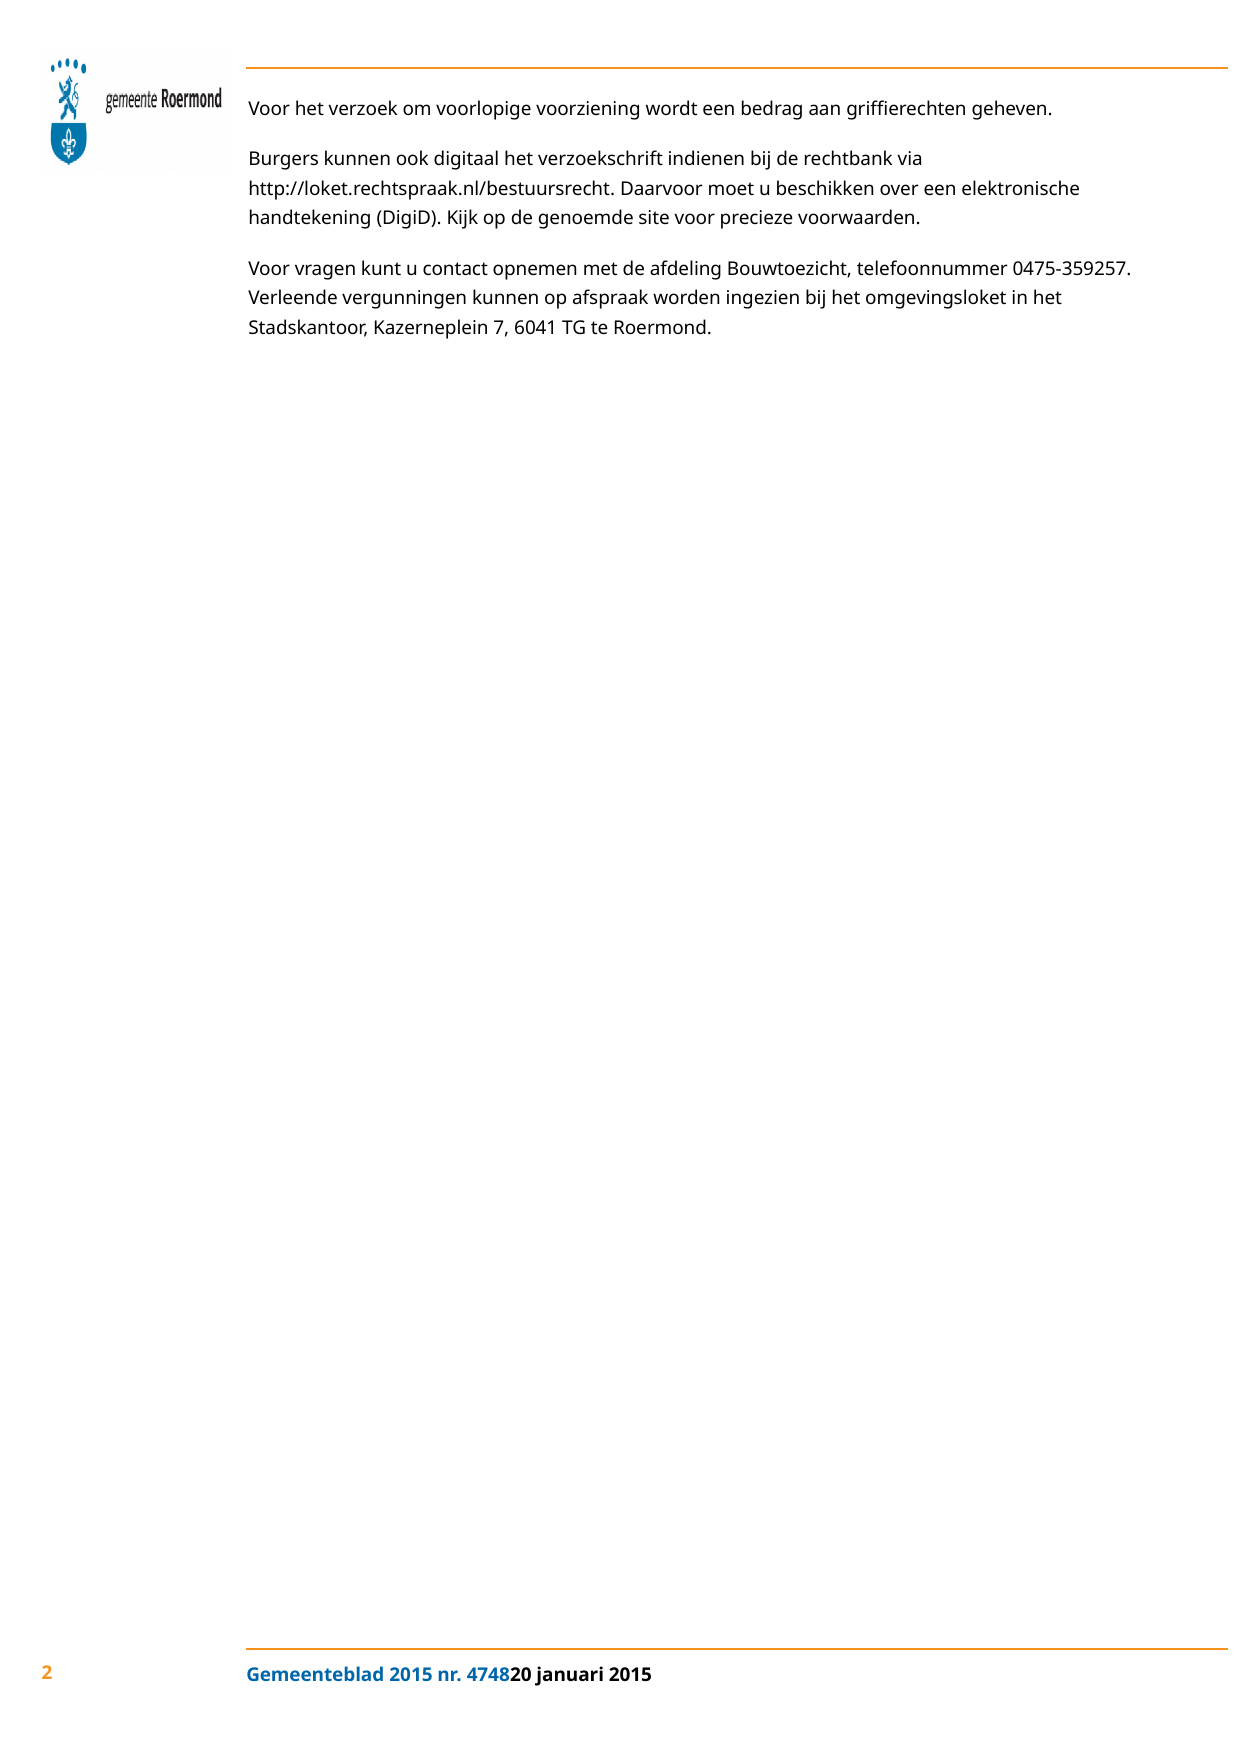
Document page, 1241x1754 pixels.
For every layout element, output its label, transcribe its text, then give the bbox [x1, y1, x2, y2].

text Voor vragen kunt u contact opnemen met de afdeling Bouwtoezicht, telefoonnummer 0475-359257. Verleende vergunningen kunnen op afspraak worden ingezien bij het omgevingsloket in het Stadskantoor, Kazerneplein 7, 6041 TG te Roermond. [248, 255, 1152, 340]
text Burgers kunnen ook digitaal het verzoekschrift indienen bij de rechtbank via http://loket.rechtspraak.nl/bestuursrecht. Daarvoor moet u beschikken over een elektronische handtekening (DigiD). Kijk op de genoemde site voor precieze voorwaarden. [248, 145, 1152, 230]
text Voor het verzoek om voorlopige voorziening wordt een bedrag aan griffierechten geheven. [248, 95, 1152, 121]
picture [41, 47, 231, 172]
